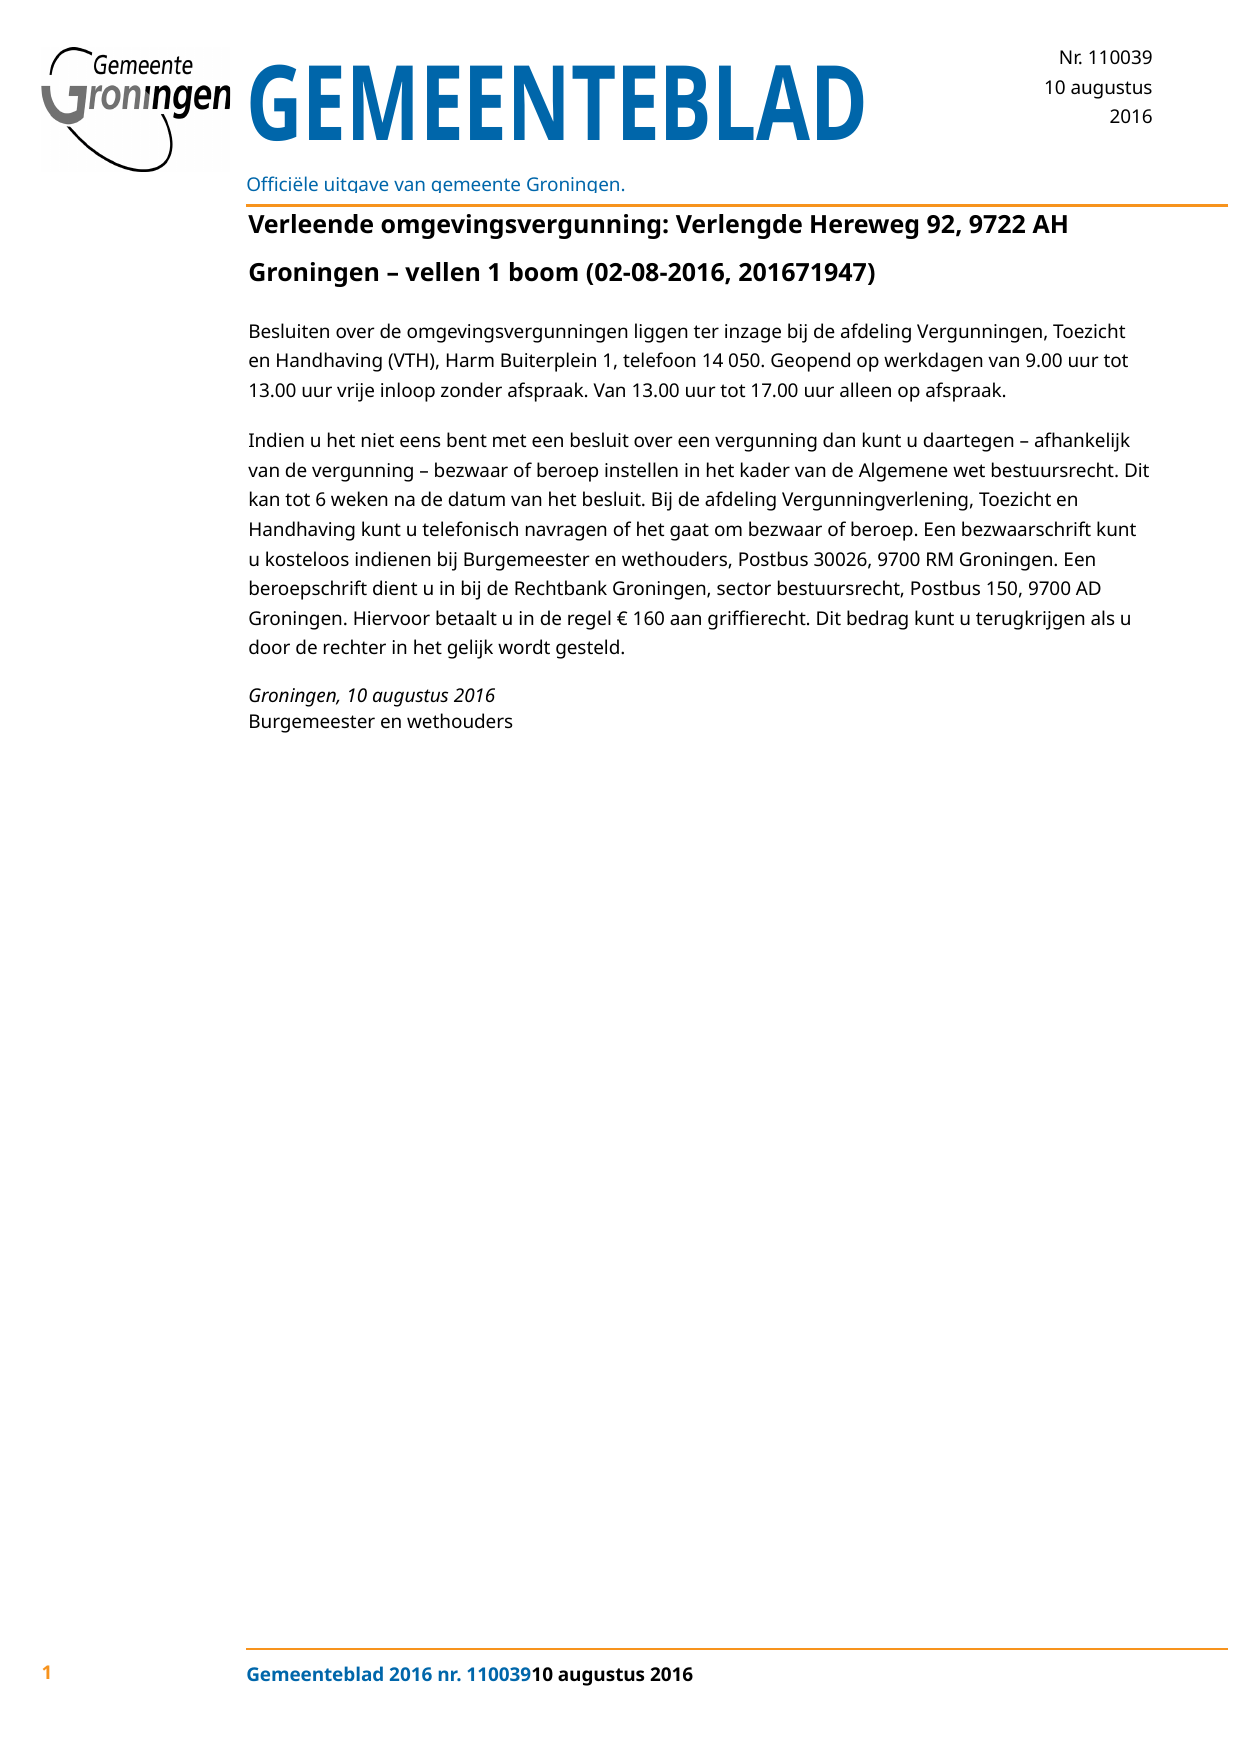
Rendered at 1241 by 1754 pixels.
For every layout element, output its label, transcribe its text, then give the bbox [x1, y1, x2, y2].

text Groningen, 10 augustus 2016 [248, 682, 1152, 708]
picture [41, 47, 231, 172]
text Verleende omgevingsvergunning: Verlengde Hereweg 92, 9722 AH Groningen – vellen 1 boom (02-08-2016, 201671947) [248, 207, 1152, 288]
text Burgemeester en wethouders [248, 708, 1152, 734]
text Indien u het niet eens bent met een besluit over een vergunning dan kunt u daartegen – afhankelijk van de vergunning – bezwaar of beroep instellen in het kader van de Algemene wet bestuursrecht. Dit kan tot 6 weken na de datum van het besluit. Bij de afdeling Vergunningverlening, Toezicht en Handhaving kunt u telefonisch navragen of het gaat om bezwaar of beroep. Een bezwaarschrift kunt u kosteloos indienen bij Burgemeester en wethouders, Postbus 30026, 9700 RM Groningen. Een beroepschrift dient u in bij de Rechtbank Groningen, sector bestuursrecht, Postbus 150, 9700 AD Groningen. Hiervoor betaalt u in de regel € 160 aan griffierecht. Dit bedrag kunt u terugkrijgen als u door de rechter in het gelijk wordt gesteld. [248, 427, 1152, 660]
text Besluiten over de omgevingsvergunningen liggen ter inzage bij de afdeling Vergunningen, Toezicht en Handhaving (VTH), Harm Buiterplein 1, telefoon 14 050. Geopend op werkdagen van 9.00 uur tot 13.00 uur vrije inloop zonder afspraak. Van 13.00 uur tot 17.00 uur alleen op afspraak. [248, 318, 1152, 403]
